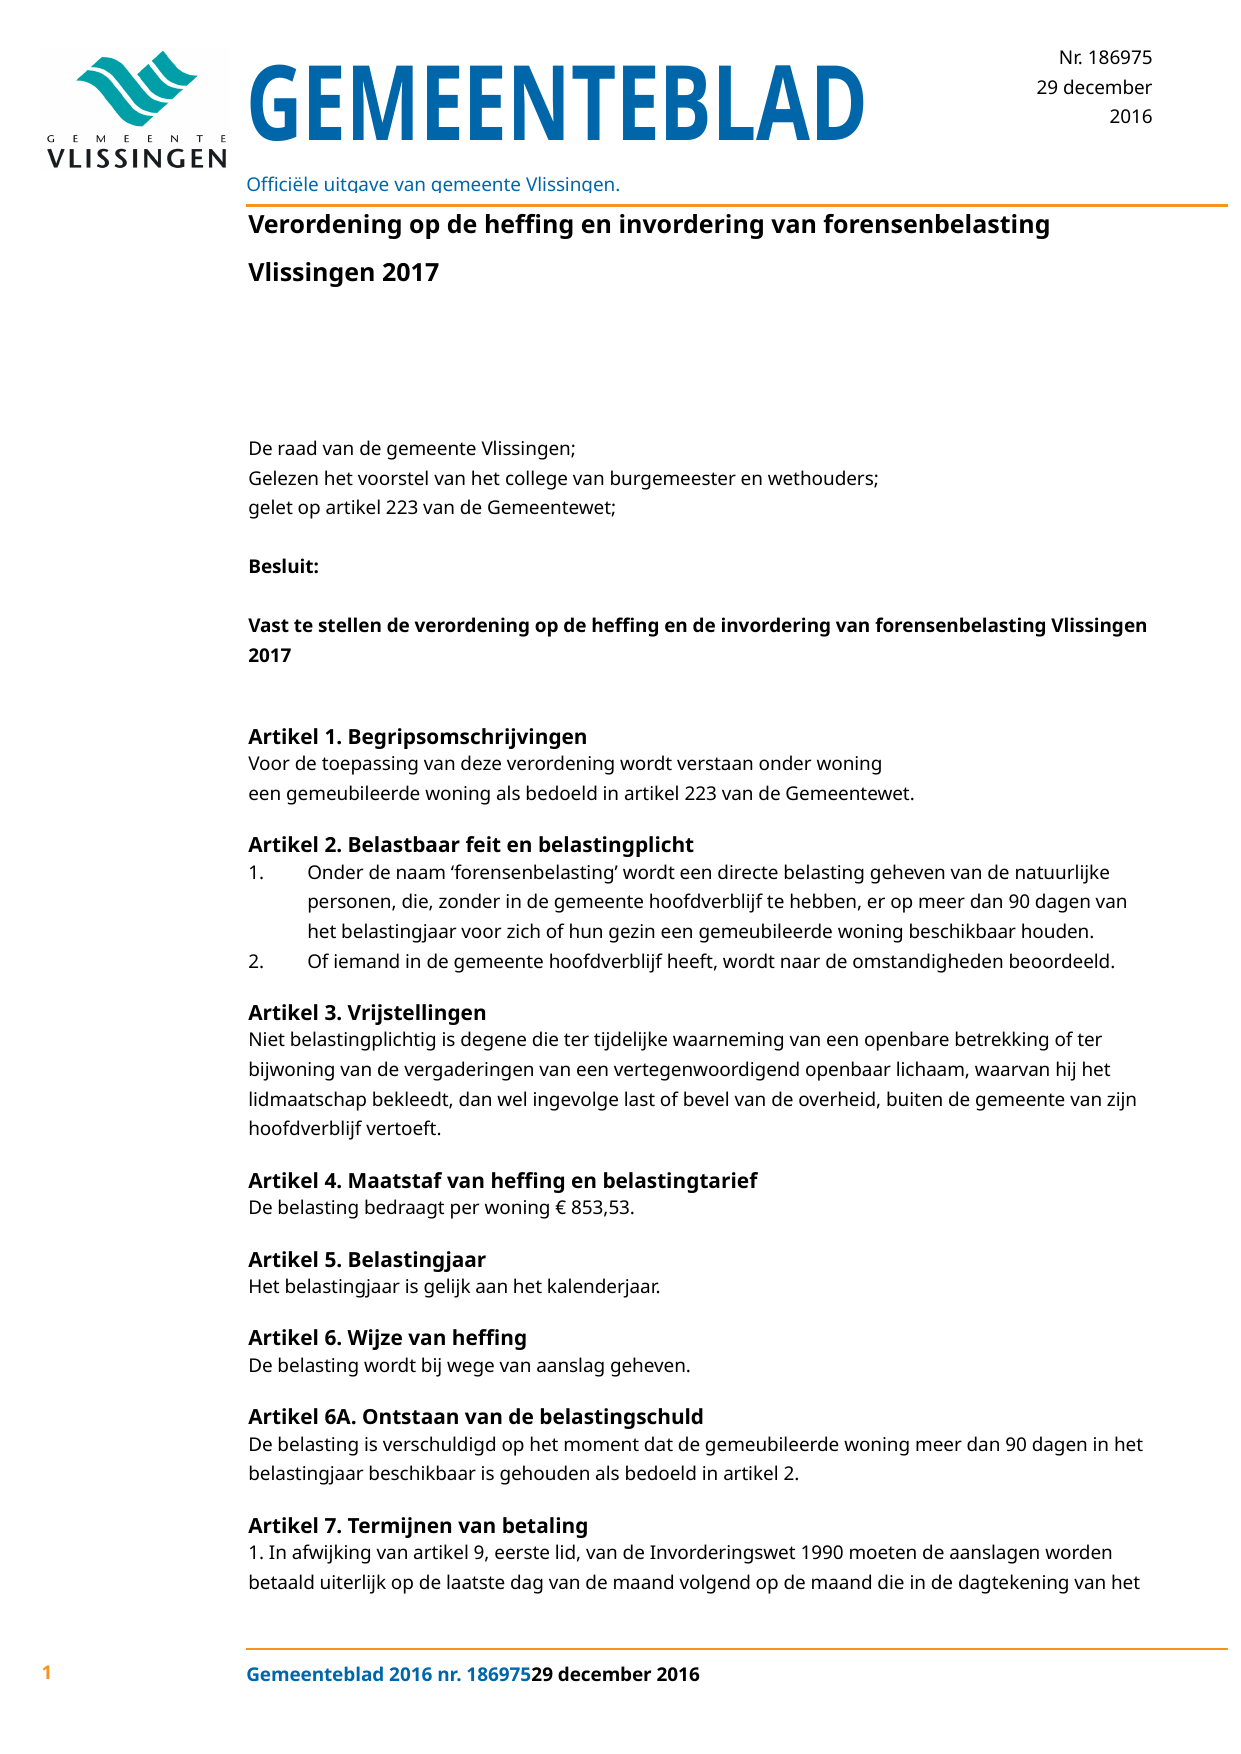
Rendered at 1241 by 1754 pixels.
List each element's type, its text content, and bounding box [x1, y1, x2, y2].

text gelet op artikel 223 van de Gemeentewet; [248, 494, 1152, 520]
list Of iemand in de gemeente hoofdverblijf heeft, wordt naar de omstandigheden beoordeeld. [248, 948, 1152, 973]
text 1. In afwijking van artikel 9, eerste lid, van de Invorderingswet 1990 moeten de aanslagen worden betaald uiterlijk op de laatste dag van de maand volgend op de maand die in de dagtekening van het [248, 1539, 1152, 1594]
text Artikel 5. Belastingjaar [248, 1245, 1152, 1273]
text Verordening op de heffing en invordering van forensenbelasting Vlissingen 2017 [248, 207, 1152, 288]
text Voor de toepassing van deze verordening wordt verstaan onder woning [248, 751, 1152, 776]
text De belasting is verschuldigd op het moment dat de gemeubileerde woning meer dan 90 dagen in het belastingjaar beschikbaar is gehouden als bedoeld in artikel 2. [248, 1431, 1152, 1486]
text De belasting bedraagt per woning € 853,53. [248, 1194, 1152, 1220]
text Niet belastingplichtig is degene die ter tijdelijke waarneming van een openbare betrekking of ter bijwoning van de vergaderingen van een vertegenwoordigend openbaar lichaam, waarvan hij het lidmaatschap bekleedt, dan wel ingevolge last of bevel van de overheid, buiten de gemeente van zijn hoofdverblijf vertoeft. [248, 1027, 1152, 1141]
text Gelezen het voorstel van het college van burgemeester en wethouders; [248, 465, 1152, 490]
text Artikel 1. Begripsomschrijvingen [248, 722, 1152, 751]
picture [41, 47, 231, 172]
text Vast te stellen de verordening op de heffing en de invordering van forensenbelasting Vlissingen 2017 [248, 613, 1152, 668]
text Artikel 3. Vrijstellingen [248, 998, 1152, 1027]
text een gemeubileerde woning als bedoeld in artikel 223 van de Gemeentewet. [248, 780, 1152, 806]
text Artikel 2. Belastbaar feit en belastingplicht [248, 831, 1152, 859]
text Artikel 4. Maatstaf van heffing en belastingtarief [248, 1166, 1152, 1194]
text Artikel 6. Wijze van heffing [248, 1323, 1152, 1352]
text Besluit: [248, 553, 1152, 579]
text De belasting wordt bij wege van aanslag geheven. [248, 1352, 1152, 1378]
text Het belastingjaar is gelijk aan het kalenderjaar. [248, 1273, 1152, 1299]
text De raad van de gemeente Vlissingen; [248, 435, 1152, 461]
text Artikel 7. Termijnen van betaling [248, 1511, 1152, 1539]
text Artikel 6A. Ontstaan van de belastingschuld [248, 1402, 1152, 1431]
list Onder de naam ‘forensenbelasting’ wordt een directe belasting geheven van de natuurlijke personen, die, zonder in de gemeente hoofdverblijf te hebben, er op meer dan 90 dagen van het belastingjaar voor zich of hun gezin een gemeubileerde woning beschikbaar houden. [248, 859, 1152, 944]
